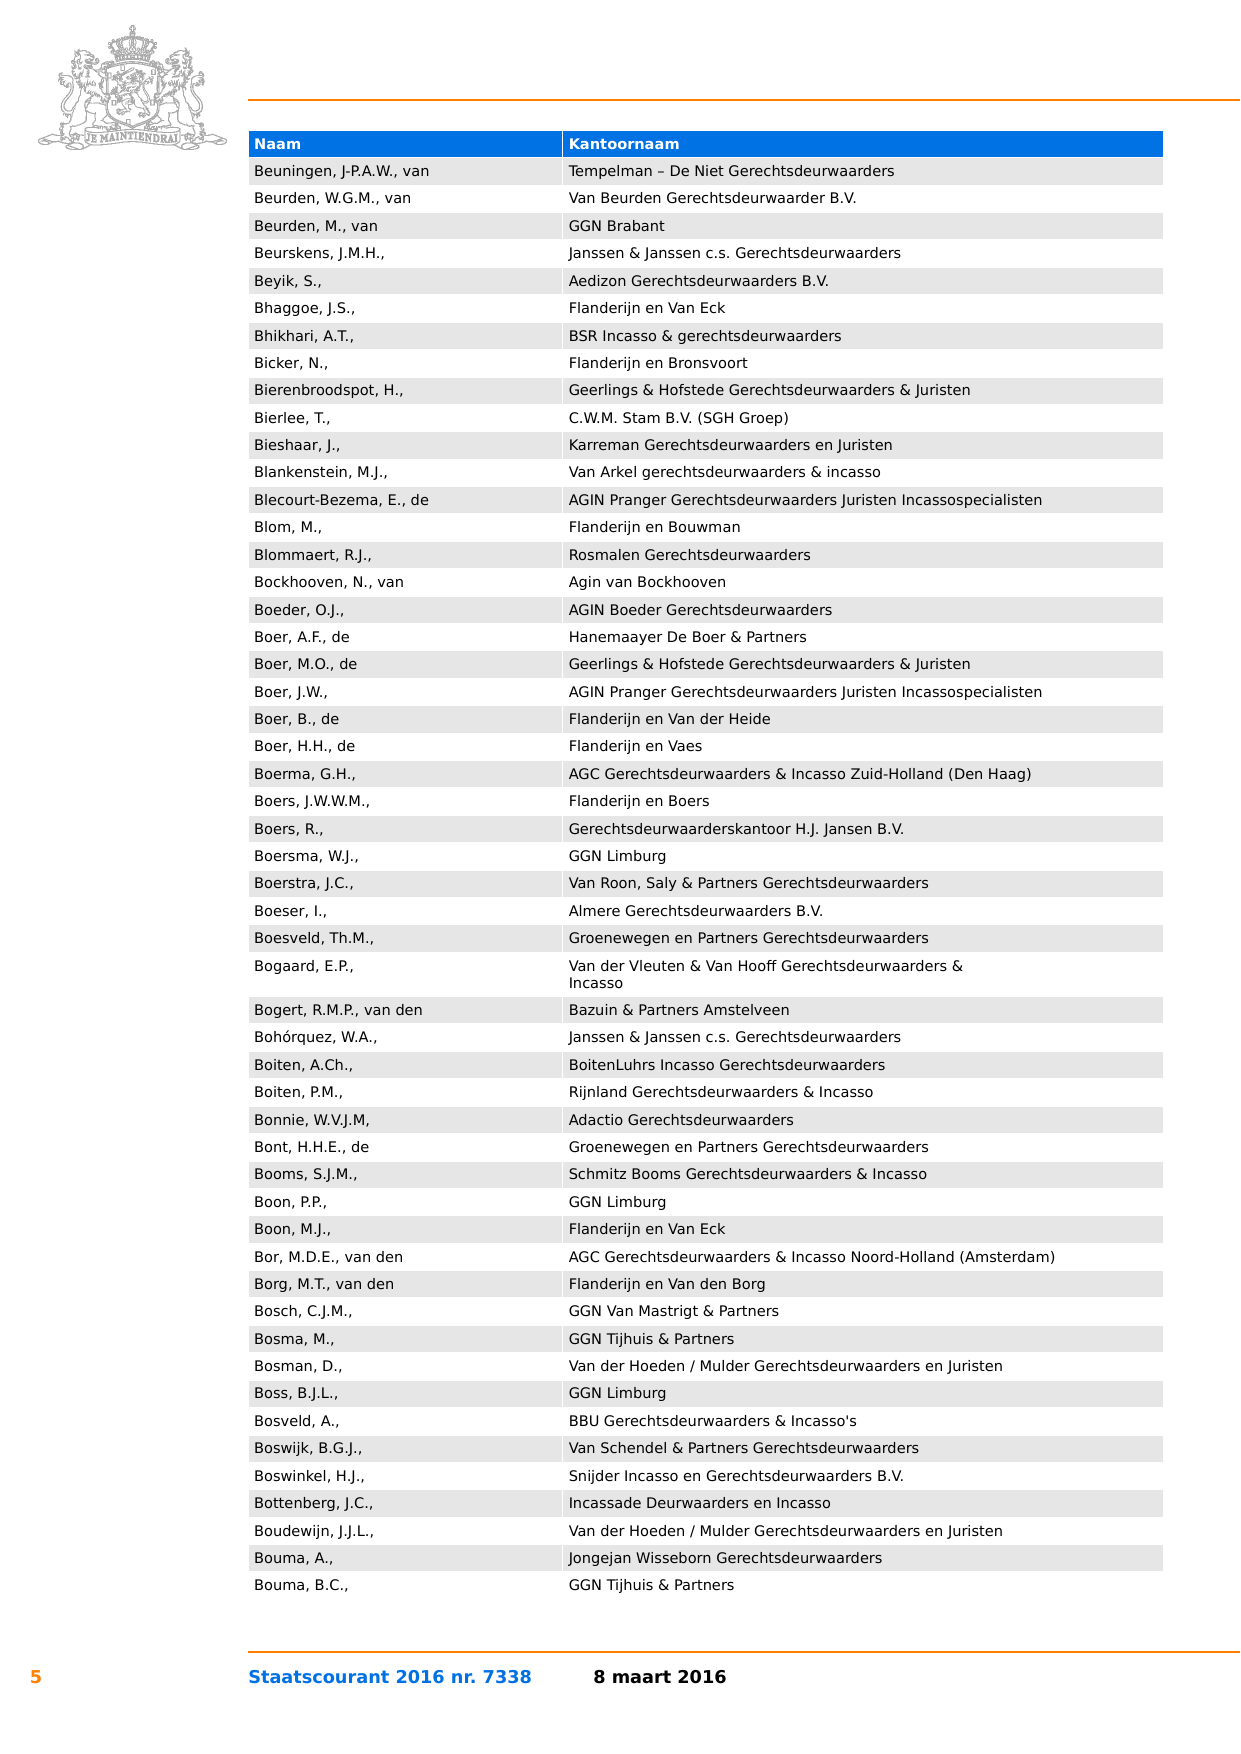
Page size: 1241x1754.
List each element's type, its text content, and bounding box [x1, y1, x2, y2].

table_cell Blommaert, R.J., [249, 542, 562, 568]
table_cell Boudewijn, J.J.L., [249, 1518, 562, 1544]
table_cell Adactio Gerechtsdeurwaarders [563, 1107, 1163, 1133]
table_cell C.W.M. Stam B.V. (SGH Groep) [563, 405, 1163, 431]
table_cell Boiten, A.Ch., [249, 1052, 562, 1078]
table_cell Schmitz Booms Gerechtsdeurwaarders & Incasso [563, 1162, 1163, 1188]
table_cell Bouma, A., [249, 1545, 562, 1571]
table_cell Groenewegen en Partners Gerechtsdeurwaarders [563, 925, 1163, 952]
table_cell Boswinkel, H.J., [249, 1463, 562, 1489]
table_cell Boer, H.H., de [249, 734, 562, 760]
table_cell BSR Incasso & gerechtsdeurwaarders [563, 323, 1163, 349]
table_cell Incassade Deurwaarders en Incasso [563, 1490, 1163, 1517]
table_cell Beurden, M., van [249, 213, 562, 239]
table_cell Bor, M.D.E., van den [249, 1244, 562, 1270]
table_cell Bhikhari, A.T., [249, 323, 562, 349]
table_cell Bazuin & Partners Amstelveen [563, 997, 1163, 1023]
table_cell Groenewegen en Partners Gerechtsdeurwaarders [563, 1134, 1163, 1161]
table_cell Bont, H.H.E., de [249, 1134, 562, 1161]
table_cell Geerlings & Hofstede Gerechtsdeurwaarders & Juristen [563, 651, 1163, 678]
table_cell Tempelman – De Niet Gerechtsdeurwaarders [563, 158, 1163, 185]
table_cell Flanderijn en Boers [563, 789, 1163, 815]
table_cell Boiten, P.M., [249, 1079, 562, 1106]
table_header Naam [249, 131, 562, 157]
table_cell Borg, M.T., van den [249, 1271, 562, 1297]
table_cell Van Arkel gerechtsdeurwaarders & incasso [563, 460, 1163, 486]
table_header Kantoornaam [563, 131, 1163, 157]
table_cell Van Schendel & Partners Gerechtsdeurwaarders [563, 1436, 1163, 1462]
table_cell AGIN Pranger Gerechtsdeurwaarders Juristen Incassospecialisten [563, 487, 1163, 513]
table_cell Booms, S.J.M., [249, 1162, 562, 1188]
table_cell Boersma, W.J., [249, 843, 562, 869]
table_cell Bhaggoe, J.S., [249, 295, 562, 322]
table_cell GGN Limburg [563, 843, 1163, 869]
table_cell GGN Limburg [563, 1381, 1163, 1407]
table_cell Blankenstein, M.J., [249, 460, 562, 486]
table_cell Almere Gerechtsdeurwaarders B.V. [563, 898, 1163, 924]
table_cell Beyik, S., [249, 268, 562, 294]
table_cell Blecourt-Bezema, E., de [249, 487, 562, 513]
table_cell AGIN Pranger Gerechtsdeurwaarders Juristen Incassospecialisten [563, 679, 1163, 705]
table_cell Bonnie, W.V.J.M, [249, 1107, 562, 1133]
table_cell Boerstra, J.C., [249, 871, 562, 897]
table_cell Flanderijn en Van der Heide [563, 706, 1163, 733]
table_cell AGC Gerechtsdeurwaarders & Incasso Noord-Holland (Amsterdam) [563, 1244, 1163, 1270]
table_cell Karreman Gerechtsdeurwaarders en Juristen [563, 432, 1163, 459]
table_cell GGN Van Mastrigt & Partners [563, 1299, 1163, 1325]
table_cell Bottenberg, J.C., [249, 1490, 562, 1517]
table_cell Bogert, R.M.P., van den [249, 997, 562, 1023]
table_cell Flanderijn en Van Eck [563, 1216, 1163, 1243]
table_cell Bieshaar, J., [249, 432, 562, 459]
table_cell Rosmalen Gerechtsdeurwaarders [563, 542, 1163, 568]
table_cell Flanderijn en Vaes [563, 734, 1163, 760]
table_cell Hanemaayer De Boer & Partners [563, 624, 1163, 650]
table_cell Van Roon, Saly & Partners Gerechtsdeurwaarders [563, 871, 1163, 897]
table_cell GGN Tijhuis & Partners [563, 1573, 1163, 1599]
table_cell Bohórquez, W.A., [249, 1025, 562, 1051]
table_cell AGIN Boeder Gerechtsdeurwaarders [563, 597, 1163, 623]
table_cell GGN Brabant [563, 213, 1163, 239]
table_cell AGC Gerechtsdeurwaarders & Incasso Zuid-Holland (Den Haag) [563, 761, 1163, 787]
table_cell Geerlings & Hofstede Gerechtsdeurwaarders & Juristen [563, 378, 1163, 404]
table_cell Boss, B.J.L., [249, 1381, 562, 1407]
table_cell Boswijk, B.G.J., [249, 1436, 562, 1462]
table_cell Bosma, M., [249, 1326, 562, 1352]
table_cell Bouma, B.C., [249, 1573, 562, 1599]
table_cell BBU Gerechtsdeurwaarders & Incasso's [563, 1408, 1163, 1434]
table_cell Bosveld, A., [249, 1408, 562, 1434]
table_cell Blom, M., [249, 515, 562, 541]
table_cell Bosch, C.J.M., [249, 1299, 562, 1325]
table_cell Bockhooven, N., van [249, 569, 562, 596]
table_cell Boon, M.J., [249, 1216, 562, 1243]
table_cell Bierlee, T., [249, 405, 562, 431]
table_cell Boer, A.F., de [249, 624, 562, 650]
table_cell Agin van Bockhooven [563, 569, 1163, 596]
table_cell GGN Tijhuis & Partners [563, 1326, 1163, 1352]
table_cell Boon, P.P., [249, 1189, 562, 1215]
table_cell Van der Hoeden / Mulder Gerechtsdeurwaarders en Juristen [563, 1518, 1163, 1544]
table_cell Gerechtsdeurwaarderskantoor H.J. Jansen B.V. [563, 816, 1163, 842]
table_cell Flanderijn en Bouwman [563, 515, 1163, 541]
table_cell Boeser, I., [249, 898, 562, 924]
table_cell Snijder Incasso en Gerechtsdeurwaarders B.V. [563, 1463, 1163, 1489]
table_cell Beuningen, J-P.A.W., van [249, 158, 562, 185]
table_cell Boer, M.O., de [249, 651, 562, 678]
table_cell Boerma, G.H., [249, 761, 562, 787]
table_cell BoitenLuhrs Incasso Gerechtsdeurwaarders [563, 1052, 1163, 1078]
table_cell Van der Hoeden / Mulder Gerechtsdeurwaarders en Juristen [563, 1353, 1163, 1380]
table_cell Rijnland Gerechtsdeurwaarders & Incasso [563, 1079, 1163, 1106]
picture [38, 25, 227, 150]
table_cell Janssen & Janssen c.s. Gerechtsdeurwaarders [563, 1025, 1163, 1051]
table_cell Bogaard, E.P., [249, 953, 562, 996]
table_cell Van der Vleuten & Van Hooff Gerechtsdeurwaarders & Incasso [563, 953, 1163, 996]
table_cell Boers, R., [249, 816, 562, 842]
table_cell Flanderijn en Van Eck [563, 295, 1163, 322]
table_cell Boers, J.W.W.M., [249, 789, 562, 815]
table_cell Bierenbroodspot, H., [249, 378, 562, 404]
table_cell Flanderijn en Van den Borg [563, 1271, 1163, 1297]
table_cell Boeder, O.J., [249, 597, 562, 623]
table_cell Boer, B., de [249, 706, 562, 733]
table_cell Janssen & Janssen c.s. Gerechtsdeurwaarders [563, 241, 1163, 267]
table_cell Jongejan Wisseborn Gerechtsdeurwaarders [563, 1545, 1163, 1571]
table_cell Aedizon Gerechtsdeurwaarders B.V. [563, 268, 1163, 294]
table_cell Flanderijn en Bronsvoort [563, 350, 1163, 376]
table_cell Van Beurden Gerechtsdeurwaarder B.V. [563, 186, 1163, 212]
table_cell GGN Limburg [563, 1189, 1163, 1215]
table_cell Bicker, N., [249, 350, 562, 376]
table_cell Boer, J.W., [249, 679, 562, 705]
table_cell Bosman, D., [249, 1353, 562, 1380]
table_cell Beurskens, J.M.H., [249, 241, 562, 267]
table_cell Boesveld, Th.M., [249, 925, 562, 952]
table_cell Beurden, W.G.M., van [249, 186, 562, 212]
